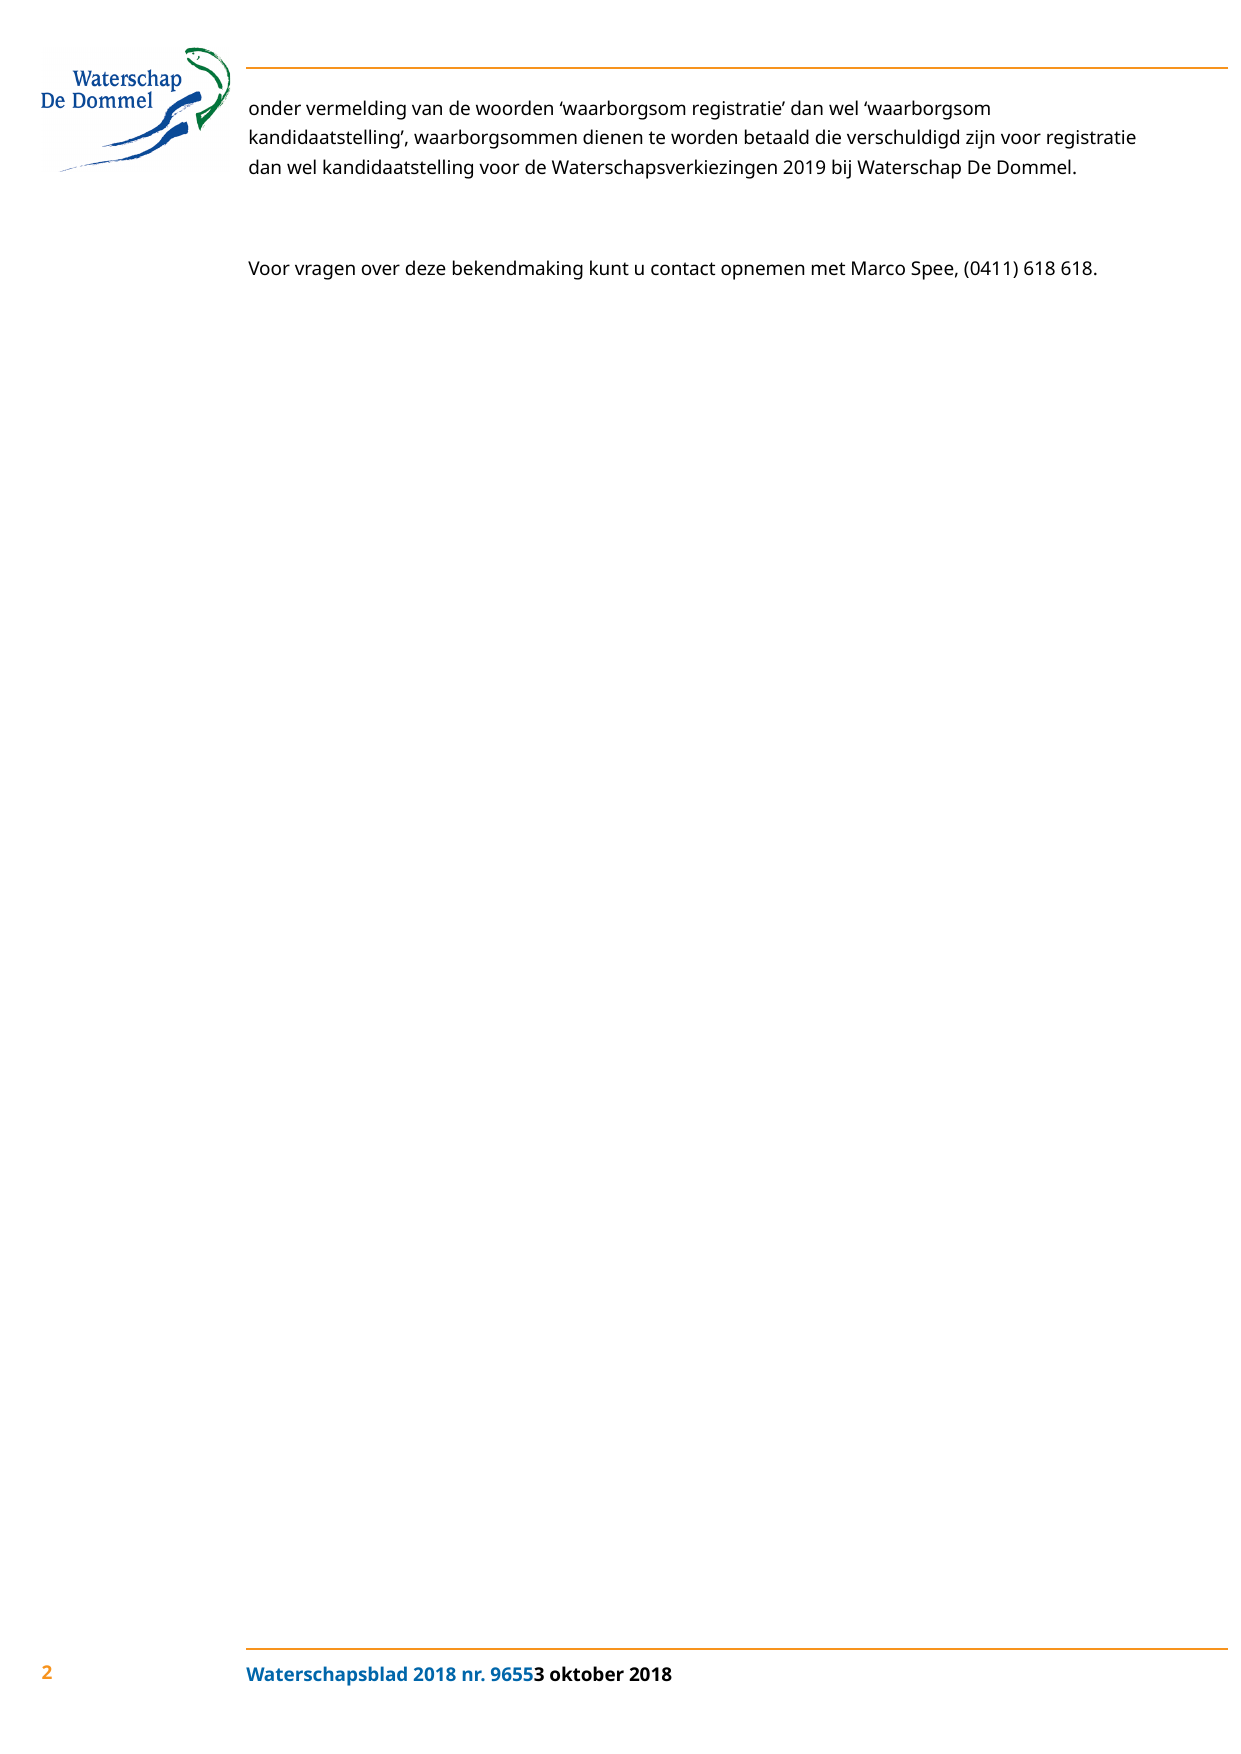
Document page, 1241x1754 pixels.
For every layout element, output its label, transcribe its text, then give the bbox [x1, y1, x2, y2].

text Voor vragen over deze bekendmaking kunt u contact opnemen met Marco Spee, (0411) 618 618. [248, 255, 1152, 281]
text onder vermelding van de woorden ‘waarborgsom registratie’ dan wel ‘waarborgsom kandidaatstelling’, waarborgsommen dienen te worden betaald die verschuldigd zijn voor registratie dan wel kandidaatstelling voor de Waterschapsverkiezingen 2019 bij Waterschap De Dommel. [248, 95, 1152, 180]
picture [41, 47, 231, 172]
